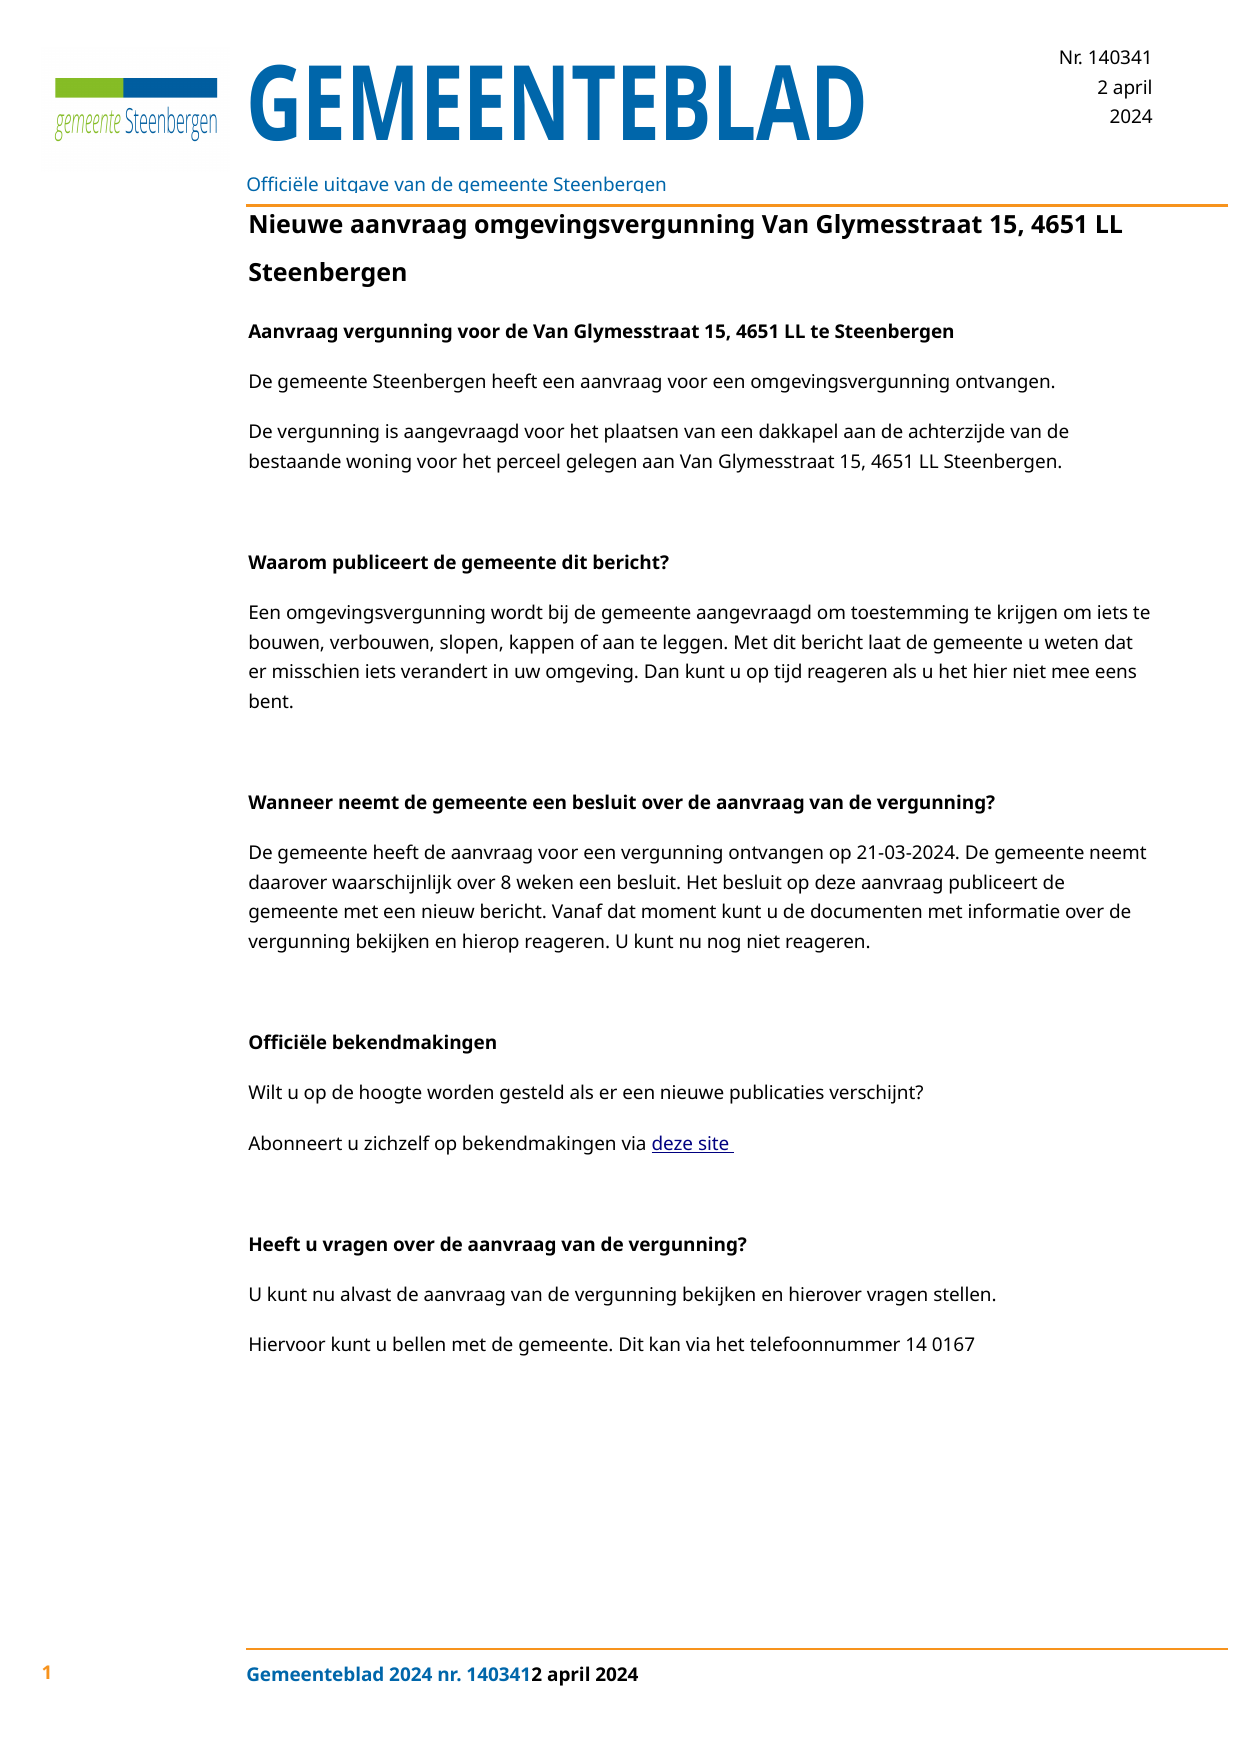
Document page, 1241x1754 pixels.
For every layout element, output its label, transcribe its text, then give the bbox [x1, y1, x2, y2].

text Abonneert u zichzelf op bekendmakingen via deze site [248, 1130, 1152, 1156]
text Waarom publiceert de gemeente dit bericht? [248, 549, 1152, 575]
text Wanneer neemt de gemeente een besluit over de aanvraag van de vergunning? [248, 789, 1152, 815]
picture [41, 47, 231, 172]
text Aanvraag vergunning voor de Van Glymesstraat 15, 4651 LL te Steenbergen [248, 318, 1152, 344]
text Een omgevingsvergunning wordt bij de gemeente aangevraagd om toestemming te krijgen om iets te bouwen, verbouwen, slopen, kappen of aan te leggen. Met dit bericht laat de gemeente u weten dat er misschien iets verandert in uw omgeving. Dan kunt u op tijd reageren als u het hier niet mee eens bent. [248, 599, 1152, 714]
text Officiële bekendmakingen [248, 1029, 1152, 1055]
text De gemeente Steenbergen heeft een aanvraag voor een omgevingsvergunning ontvangen. [248, 368, 1152, 394]
text De gemeente heeft de aanvraag voor een vergunning ontvangen op 21-03-2024. De gemeente neemt daarover waarschijnlijk over 8 weken een besluit. Het besluit op deze aanvraag publiceert de gemeente met een nieuw bericht. Vanaf dat moment kunt u de documenten met informatie over de vergunning bekijken en hierop reageren. U kunt nu nog niet reageren. [248, 839, 1152, 954]
text U kunt nu alvast de aanvraag van de vergunning bekijken en hierover vragen stellen. [248, 1281, 1152, 1307]
text Wilt u op de hoogte worden gesteld als er een nieuwe publicaties verschijnt? [248, 1079, 1152, 1105]
text De vergunning is aangevraagd voor het plaatsen van een dakkapel aan de achterzijde van de bestaande woning voor het perceel gelegen aan Van Glymesstraat 15, 4651 LL Steenbergen. [248, 419, 1152, 474]
text Hiervoor kunt u bellen met de gemeente. Dit kan via het telefoonnummer 14 0167 [248, 1332, 1152, 1357]
text Heeft u vragen over de aanvraag van de vergunning? [248, 1231, 1152, 1257]
text Nieuwe aanvraag omgevingsvergunning Van Glymesstraat 15, 4651 LL Steenbergen [248, 207, 1152, 288]
